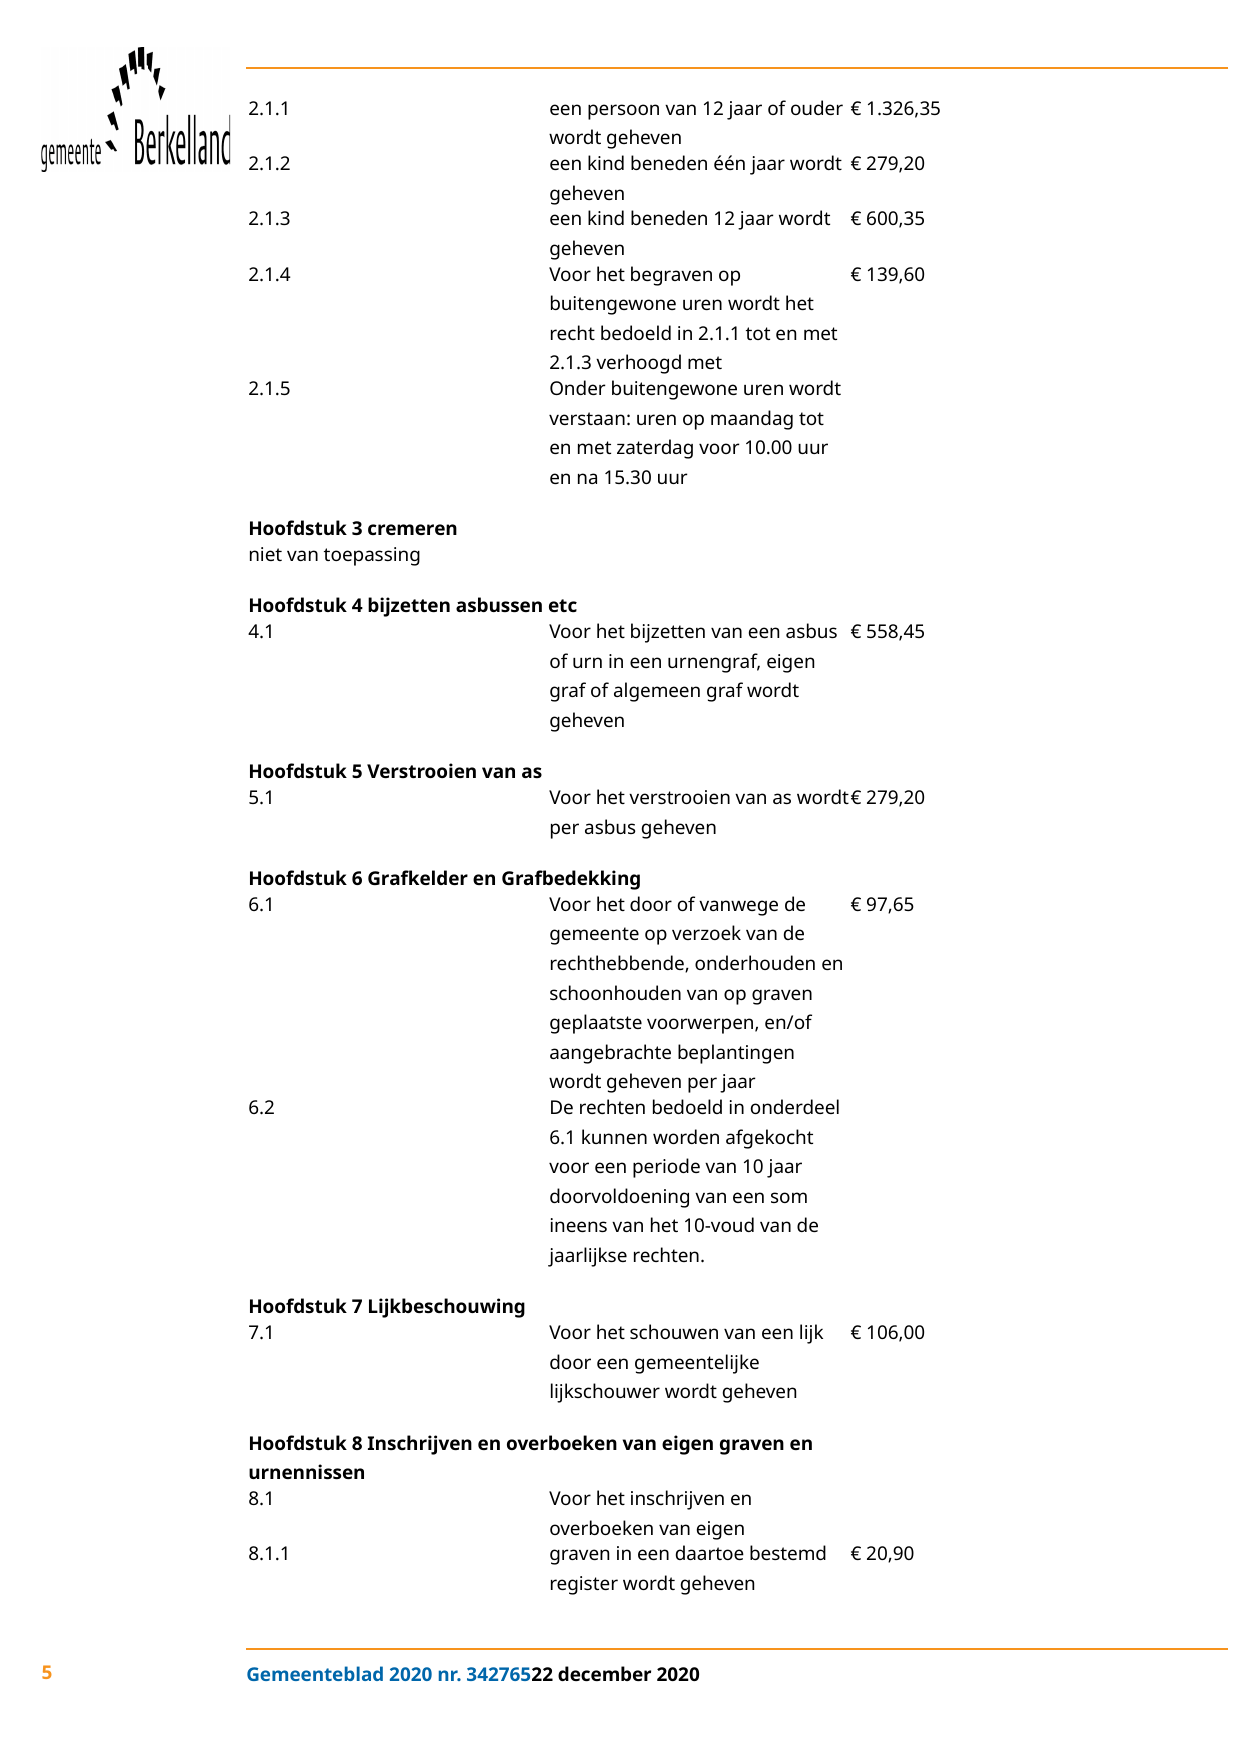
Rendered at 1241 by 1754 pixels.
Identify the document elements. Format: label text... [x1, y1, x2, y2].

table_cell 2.1.5 [248, 375, 549, 490]
table_cell een kind beneden 12 jaar wordt geheven [549, 205, 850, 261]
table_cell Hoofdstuk 7 Lijkbeschouwing [248, 1294, 850, 1319]
table_cell Voor het door of vanwege de gemeente op verzoek van de rechthebbende, onderhouden en schoonhouden van op graven geplaatste voorwerpen, en/of aangebrachte beplantingen wordt geheven per jaar [549, 891, 850, 1094]
table_cell Voor het begraven op buitengewone uren wordt het recht bedoeld in 2.1.1 tot en met 2.1.3 verhoogd met [549, 261, 850, 375]
table_cell [248, 567, 549, 593]
table_cell € 106,00 [850, 1319, 1152, 1404]
table_cell 7.1 [248, 1319, 549, 1404]
table_cell [248, 1268, 549, 1294]
table_cell Voor het bijzetten van een asbus of urn in een urnengraf, eigen graf of algemeen graf wordt geheven [549, 618, 850, 733]
table_cell 2.1.4 [248, 261, 549, 375]
table_cell 2.1.1 [248, 95, 549, 150]
table_cell Hoofdstuk 8 Inschrijven en overboeken van eigen graven en urnennissen [248, 1430, 850, 1485]
table_cell 6.1 [248, 891, 549, 1094]
table_cell [248, 1404, 549, 1430]
table_cell [850, 1268, 1152, 1294]
table_cell een persoon van 12 jaar of ouder wordt geheven [549, 95, 850, 150]
table_cell 5.1 [248, 784, 549, 839]
table_cell [248, 733, 549, 758]
table_cell [850, 759, 1152, 784]
table_cell [549, 490, 850, 515]
table_cell [850, 733, 1152, 758]
table_cell [549, 733, 850, 758]
table_cell [850, 375, 1152, 490]
table_cell [549, 567, 850, 593]
table_cell [850, 1485, 1152, 1541]
table_cell [850, 840, 1152, 865]
table_cell 4.1 [248, 618, 549, 733]
table_cell Hoofdstuk 3 cremeren [248, 515, 850, 541]
table_cell graven in een daartoe bestemd register wordt geheven [549, 1541, 850, 1596]
table_cell De rechten bedoeld in onderdeel 6.1 kunnen worden afgekocht voor een periode van 10 jaar doorvoldoening van een som ineens van het 10-voud van de jaarlijkse rechten. [549, 1094, 850, 1268]
table_cell 2.1.3 [248, 205, 549, 261]
table_cell [248, 490, 549, 515]
table_cell € 279,20 [850, 150, 1152, 205]
table_cell Hoofdstuk 4 bijzetten asbussen etc [248, 593, 850, 618]
table_cell [850, 515, 1152, 541]
table_cell [850, 567, 1152, 593]
picture [41, 47, 231, 172]
table_cell niet van toepassing [248, 541, 850, 567]
table_cell Hoofdstuk 5 Verstrooien van as [248, 759, 850, 784]
table_cell [850, 1294, 1152, 1319]
table_cell € 279,20 [850, 784, 1152, 839]
table_cell [850, 1404, 1152, 1430]
table_cell [850, 1430, 1152, 1485]
table_cell 2.1.2 [248, 150, 549, 205]
table_cell Onder buitengewone uren wordt verstaan: uren op maandag tot en met zaterdag voor 10.00 uur en na 15.30 uur [549, 375, 850, 490]
table_cell € 558,45 [850, 618, 1152, 733]
table_cell 6.2 [248, 1094, 549, 1268]
table_cell [850, 490, 1152, 515]
table_cell Hoofdstuk 6 Grafkelder en Grafbedekking [248, 865, 850, 891]
table_cell 8.1.1 [248, 1541, 549, 1596]
table_cell 8.1 [248, 1485, 549, 1541]
table_cell [850, 865, 1152, 891]
table_cell [549, 1404, 850, 1430]
table_cell Voor het inschrijven en overboeken van eigen [549, 1485, 850, 1541]
table_cell € 1.326,35 [850, 95, 1152, 150]
table_cell [850, 1094, 1152, 1268]
table_cell € 20,90 [850, 1541, 1152, 1596]
table_cell [850, 593, 1152, 618]
table_cell € 139,60 [850, 261, 1152, 375]
table_cell [549, 1268, 850, 1294]
table_cell [549, 840, 850, 865]
table_cell Voor het verstrooien van as wordt per asbus geheven [549, 784, 850, 839]
table_cell € 97,65 [850, 891, 1152, 1094]
table_cell [850, 541, 1152, 567]
table_cell Voor het schouwen van een lijk door een gemeentelijke lijkschouwer wordt geheven [549, 1319, 850, 1404]
table_cell [248, 840, 549, 865]
table_cell € 600,35 [850, 205, 1152, 261]
table_cell een kind beneden één jaar wordt geheven [549, 150, 850, 205]
